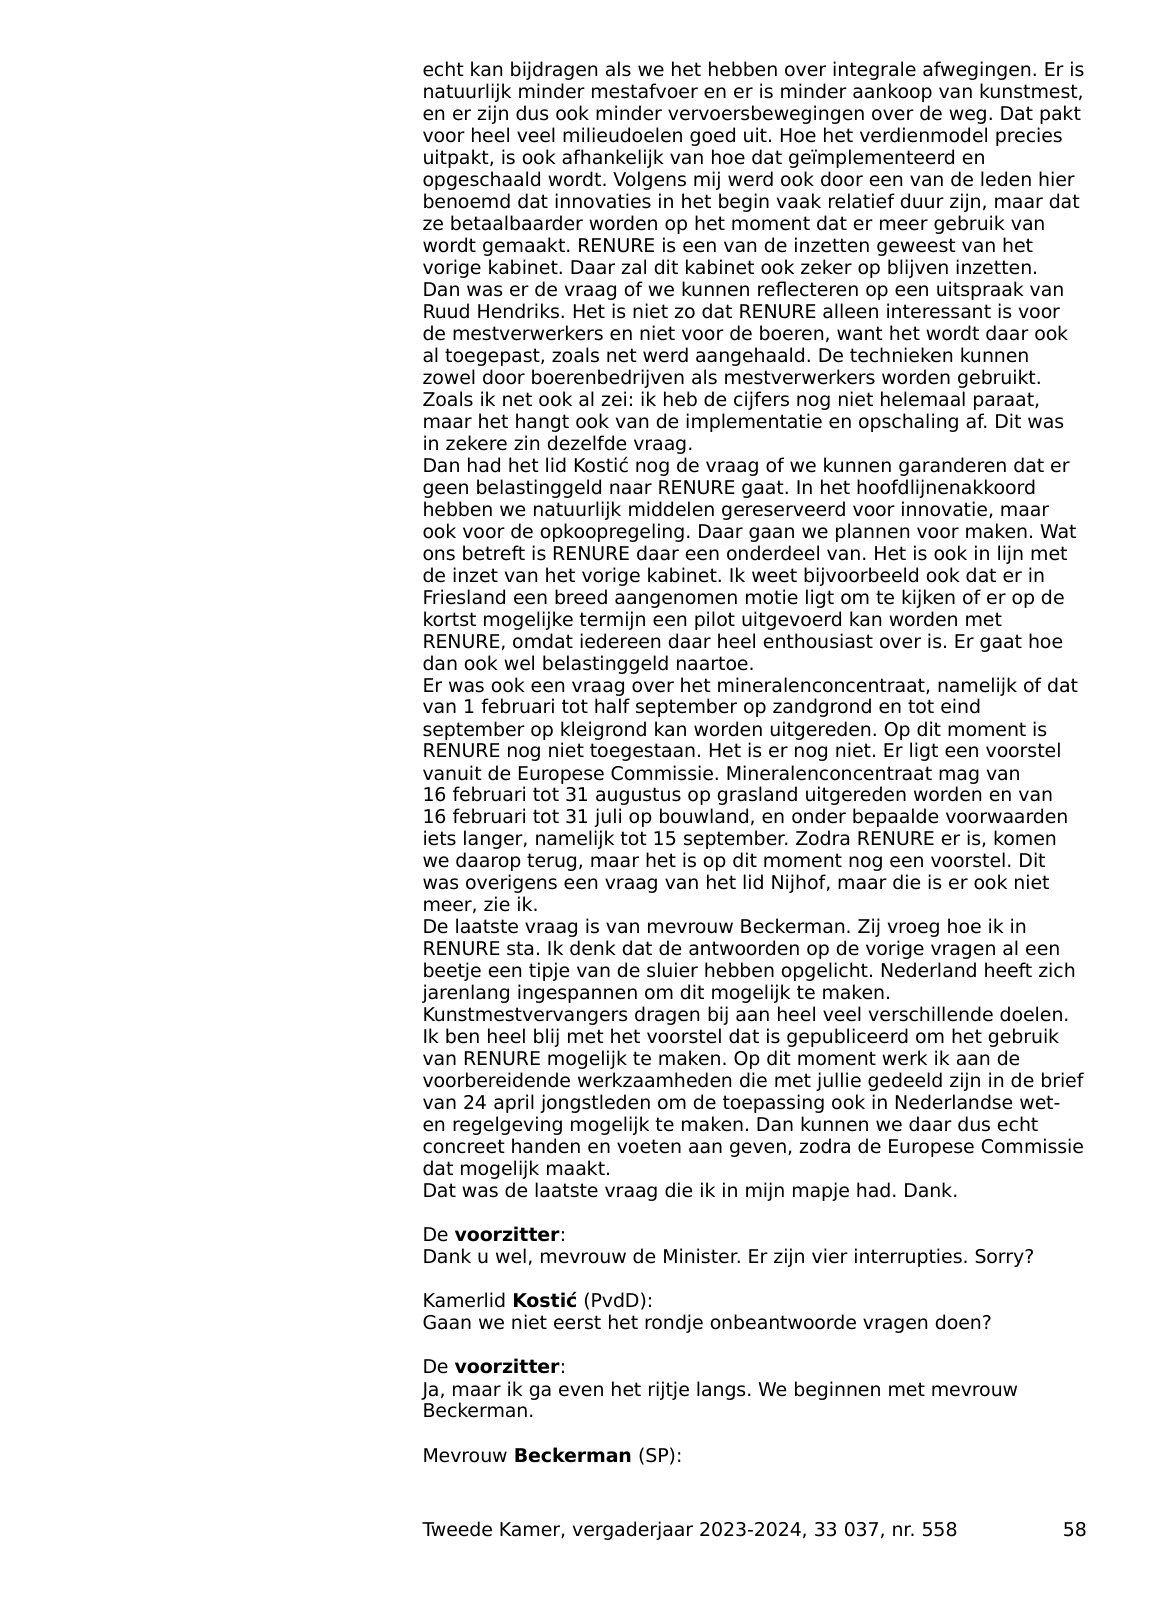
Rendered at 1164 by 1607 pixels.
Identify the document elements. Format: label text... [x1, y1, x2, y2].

text Dan had het lid Kostić nog de vraag of we kunnen garanderen dat er geen belastinggeld naar RENURE gaat. In het hoofdlijnenakkoord hebben we natuurlijk middelen gereserveerd voor innovatie, maar ook voor de opkoopregeling. Daar gaan we plannen voor maken. Wat ons betreft is RENURE daar een onderdeel van. Het is ook in lijn met de inzet van het vorige kabinet. Ik weet bijvoorbeeld ook dat er in Friesland een breed aangenomen motie ligt om te kijken of er op de kortst mogelijke termijn een pilot uitgevoerd kan worden met RENURE, omdat iedereen daar heel enthousiast over is. Er gaat hoe dan ook wel belastinggeld naartoe. [422, 455, 1087, 674]
text Kamerlid Kostić (PvdD): [422, 1290, 1087, 1312]
text Er was ook een vraag over het mineralenconcentraat, namelijk of dat van 1 februari tot half september op zandgrond en tot eind september op kleigrond kan worden uitgereden. Op dit moment is RENURE nog niet toegestaan. Het is er nog niet. Er ligt een voorstel vanuit de Europese Commissie. Mineralenconcentraat mag van 16 februari tot 31 augustus op grasland uitgereden worden en van 16 februari tot 31 juli op bouwland, en onder bepaalde voorwaarden iets langer, namelijk tot 15 september. Zodra RENURE er is, komen we daarop terug, maar het is op dit moment nog een voorstel. Dit was overigens een vraag van het lid Nijhof, maar die is er ook niet meer, zie ik. [422, 674, 1087, 916]
text De laatste vraag is van mevrouw Beckerman. Zij vroeg hoe ik in RENURE sta. Ik denk dat de antwoorden op de vorige vragen al een beetje een tipje van de sluier hebben opgelicht. Nederland heeft zich jarenlang ingespannen om dit mogelijk te maken. Kunstmestvervangers dragen bij aan heel veel verschillende doelen. Ik ben heel blij met het voorstel dat is gepubliceerd om het gebruik van RENURE mogelijk te maken. Op dit moment werk ik aan de voorbereidende werkzaamheden die met jullie gedeeld zijn in de brief van 24 april jongstleden om de toepassing ook in Nederlandse wet- en regelgeving mogelijk te maken. Dan kunnen we daar dus echt concreet handen en voeten aan geven, zodra de Europese Commissie dat mogelijk maakt. [422, 916, 1087, 1180]
text Gaan we niet eerst het rondje onbeantwoorde vragen doen? [422, 1312, 1087, 1334]
text Dat was de laatste vraag die ik in mijn mapje had. Dank. [422, 1180, 1087, 1202]
text De voorzitter: [422, 1224, 1087, 1246]
text Mevrouw Beckerman (SP): [422, 1444, 1087, 1467]
text Dank u wel, mevrouw de Minister. Er zijn vier interrupties. Sorry? [422, 1246, 1087, 1268]
text De voorzitter: [422, 1356, 1087, 1378]
text Dan was er de vraag of we kunnen reflecteren op een uitspraak van Ruud Hendriks. Het is niet zo dat RENURE alleen interessant is voor de mestverwerkers en niet voor de boeren, want het wordt daar ook al toegepast, zoals net werd aangehaald. De technieken kunnen zowel door boerenbedrijven als mestverwerkers worden gebruikt. Zoals ik net ook al zei: ik heb de cijfers nog niet helemaal paraat, maar het hangt ook van de implementatie en opschaling af. Dit was in zekere zin dezelfde vraag. [422, 279, 1087, 455]
text echt kan bijdragen als we het hebben over integrale afwegingen. Er is natuurlijk minder mestafvoer en er is minder aankoop van kunstmest, en er zijn dus ook minder vervoersbewegingen over de weg. Dat pakt voor heel veel milieudoelen goed uit. Hoe het verdienmodel precies uitpakt, is ook afhankelijk van hoe dat geïmplementeerd en opgeschaald wordt. Volgens mij werd ook door een van de leden hier benoemd dat innovaties in het begin vaak relatief duur zijn, maar dat ze betaalbaarder worden op het moment dat er meer gebruik van wordt gemaakt. RENURE is een van de inzetten geweest van het vorige kabinet. Daar zal dit kabinet ook zeker op blijven inzetten. [422, 59, 1087, 279]
text Ja, maar ik ga even het rijtje langs. We beginnen met mevrouw Beckerman. [422, 1378, 1087, 1422]
